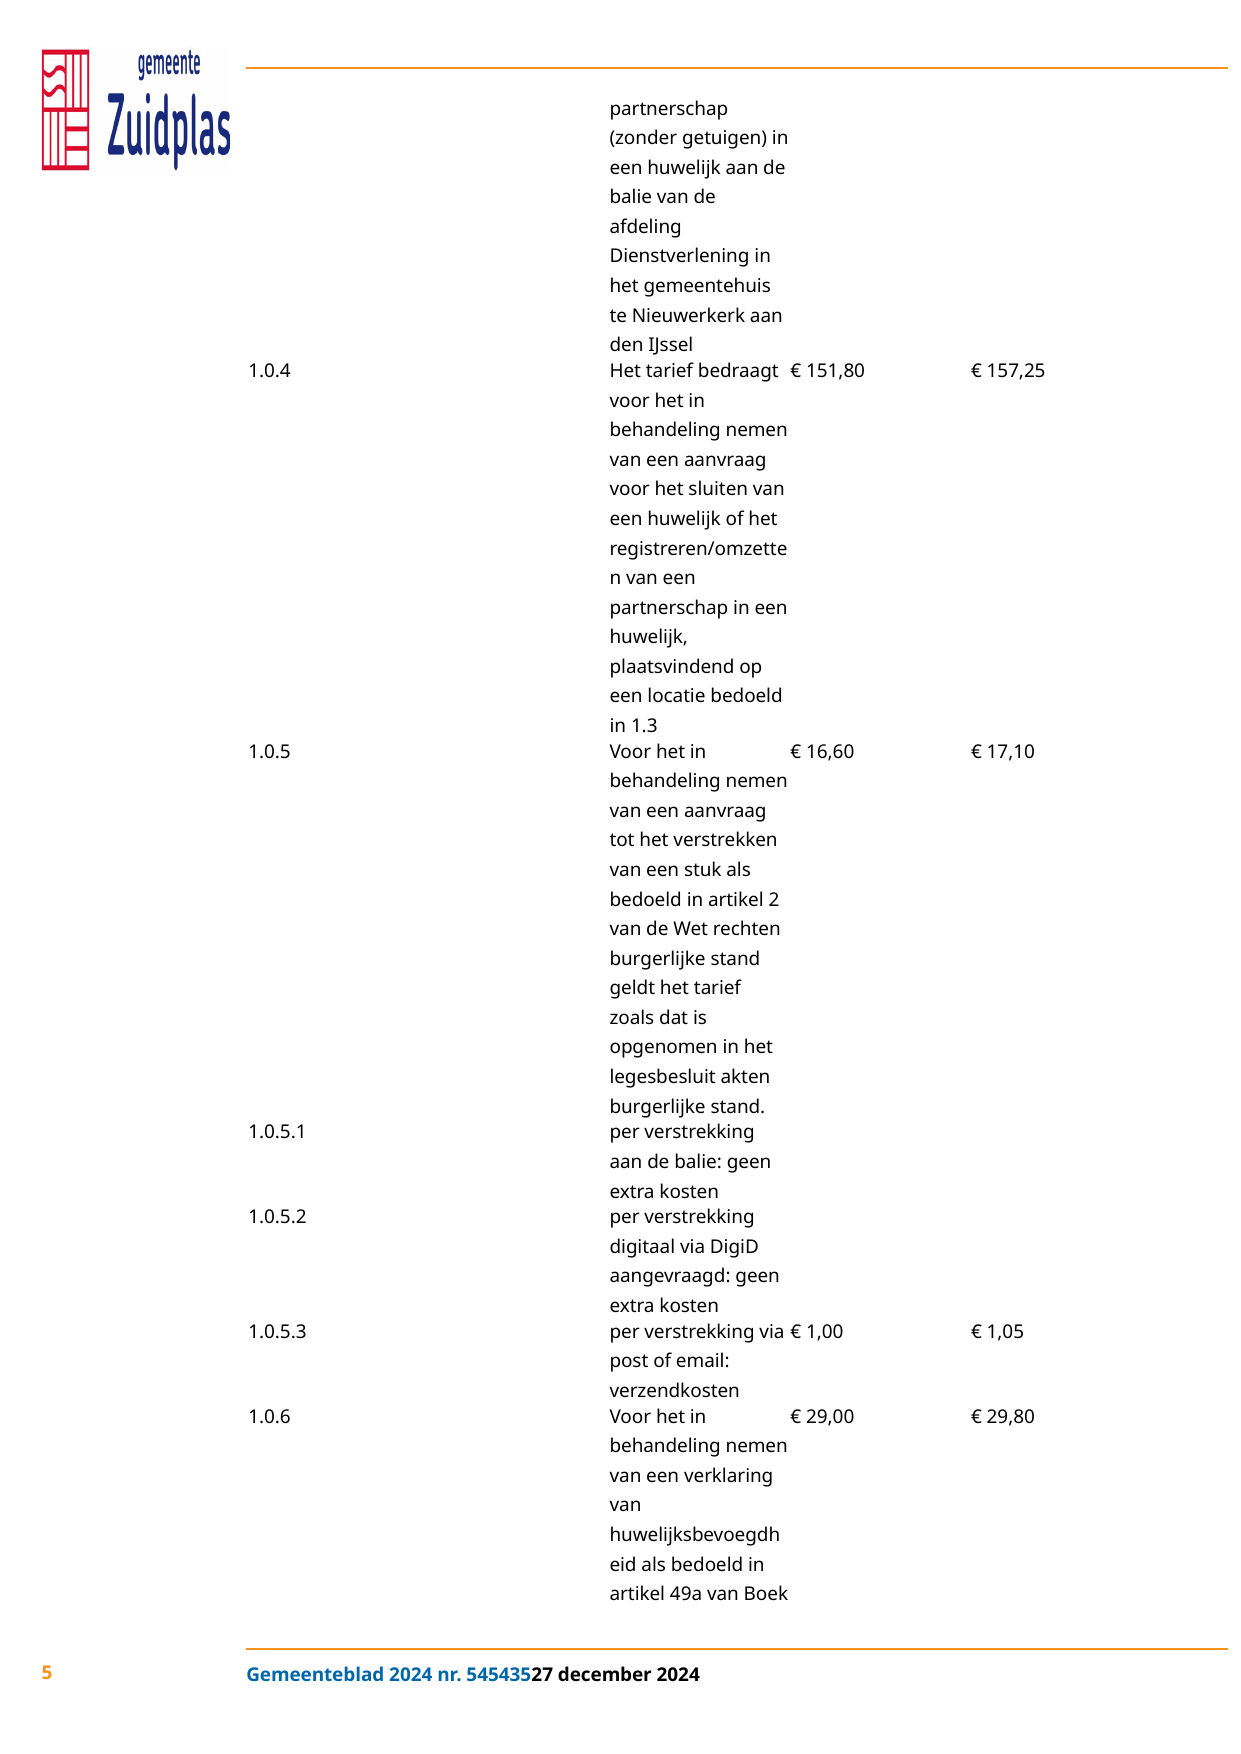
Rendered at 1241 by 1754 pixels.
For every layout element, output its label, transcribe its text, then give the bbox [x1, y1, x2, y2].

picture [41, 47, 231, 172]
table_cell € 1,05 [971, 1318, 1152, 1403]
table_cell [971, 1204, 1152, 1318]
table_cell 1.0.6 [248, 1403, 429, 1606]
table_cell 1.0.5.2 [248, 1204, 429, 1318]
table_cell [248, 95, 429, 357]
table_cell 1.0.5.3 [248, 1318, 429, 1403]
table_cell [429, 1403, 609, 1606]
table_cell [790, 1119, 971, 1203]
table_cell [971, 95, 1152, 357]
table_cell 1.0.5 [248, 738, 429, 1119]
table_cell 1.0.5.1 [248, 1119, 429, 1203]
table_cell Voor het in behandeling nemen van een aanvraag tot het verstrekken van een stuk als bedoeld in artikel 2 van de Wet rechten burgerlijke stand geldt het tarief zoals dat is opgenomen in het legesbesluit akten burgerlijke stand. [609, 738, 790, 1119]
table_cell € 29,00 [790, 1403, 971, 1606]
table_cell per verstrekking digitaal via DigiD aangevraagd: geen extra kosten [609, 1204, 790, 1318]
table_cell [429, 1318, 609, 1403]
table_cell [790, 1204, 971, 1318]
table_cell partnerschap (zonder getuigen) in een huwelijk aan de balie van de afdeling Dienstverlening in het gemeentehuis te Nieuwerkerk aan den IJssel [609, 95, 790, 357]
table_cell per verstrekking via post of email: verzendkosten [609, 1318, 790, 1403]
table_cell [429, 738, 609, 1119]
table_cell € 29,80 [971, 1403, 1152, 1606]
table_cell Voor het in behandeling nemen van een verklaring van huwelijksbevoegdheid als bedoeld in artikel 49a van Boek [609, 1403, 790, 1606]
table_cell € 1,00 [790, 1318, 971, 1403]
table_cell [790, 95, 971, 357]
table_cell [429, 1204, 609, 1318]
table_cell [971, 1119, 1152, 1203]
table_cell € 17,10 [971, 738, 1152, 1119]
table_cell € 157,25 [971, 357, 1152, 738]
table_cell € 16,60 [790, 738, 971, 1119]
table_cell Het tarief bedraagt voor het in behandeling nemen van een aanvraag voor het sluiten van een huwelijk of het registreren/omzetten van een partnerschap in een huwelijk, plaatsvindend op een locatie bedoeld in 1.3 [609, 357, 790, 738]
table_cell [429, 1119, 609, 1203]
table_cell per verstrekking aan de balie: geen extra kosten [609, 1119, 790, 1203]
table_cell [429, 95, 609, 357]
table_cell 1.0.4 [248, 357, 429, 738]
table_cell € 151,80 [790, 357, 971, 738]
table_cell [429, 357, 609, 738]
